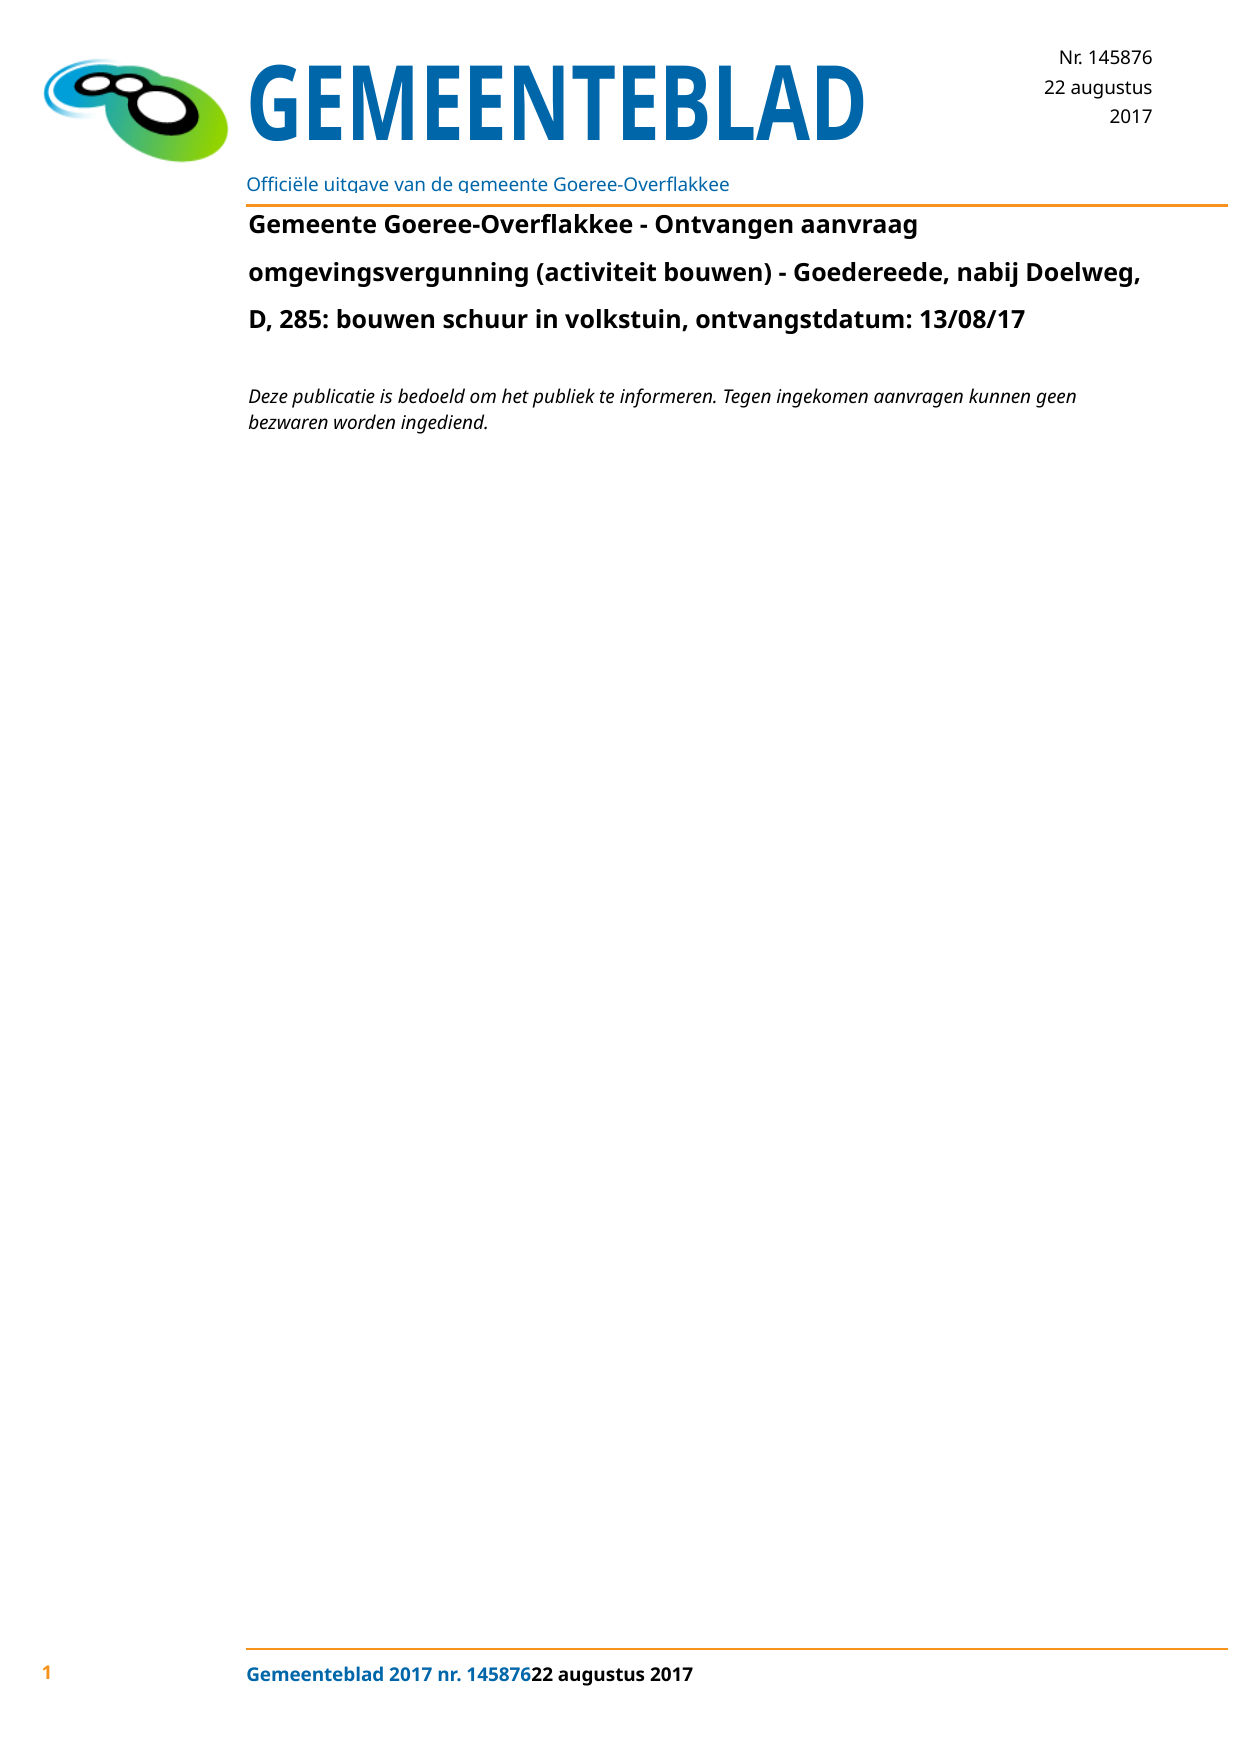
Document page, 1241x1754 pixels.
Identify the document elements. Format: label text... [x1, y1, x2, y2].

text Gemeente Goeree-Overflakkee - Ontvangen aanvraag omgevingsvergunning (activiteit bouwen) - Goedereede, nabij Doelweg, D, 285: bouwen schuur in volkstuin, ontvangstdatum: 13/08/17 [248, 207, 1152, 336]
picture [41, 47, 231, 172]
text Deze publicatie is bedoeld om het publiek te informeren. Tegen ingekomen aanvragen kunnen geen bezwaren worden ingediend. [248, 384, 1152, 435]
